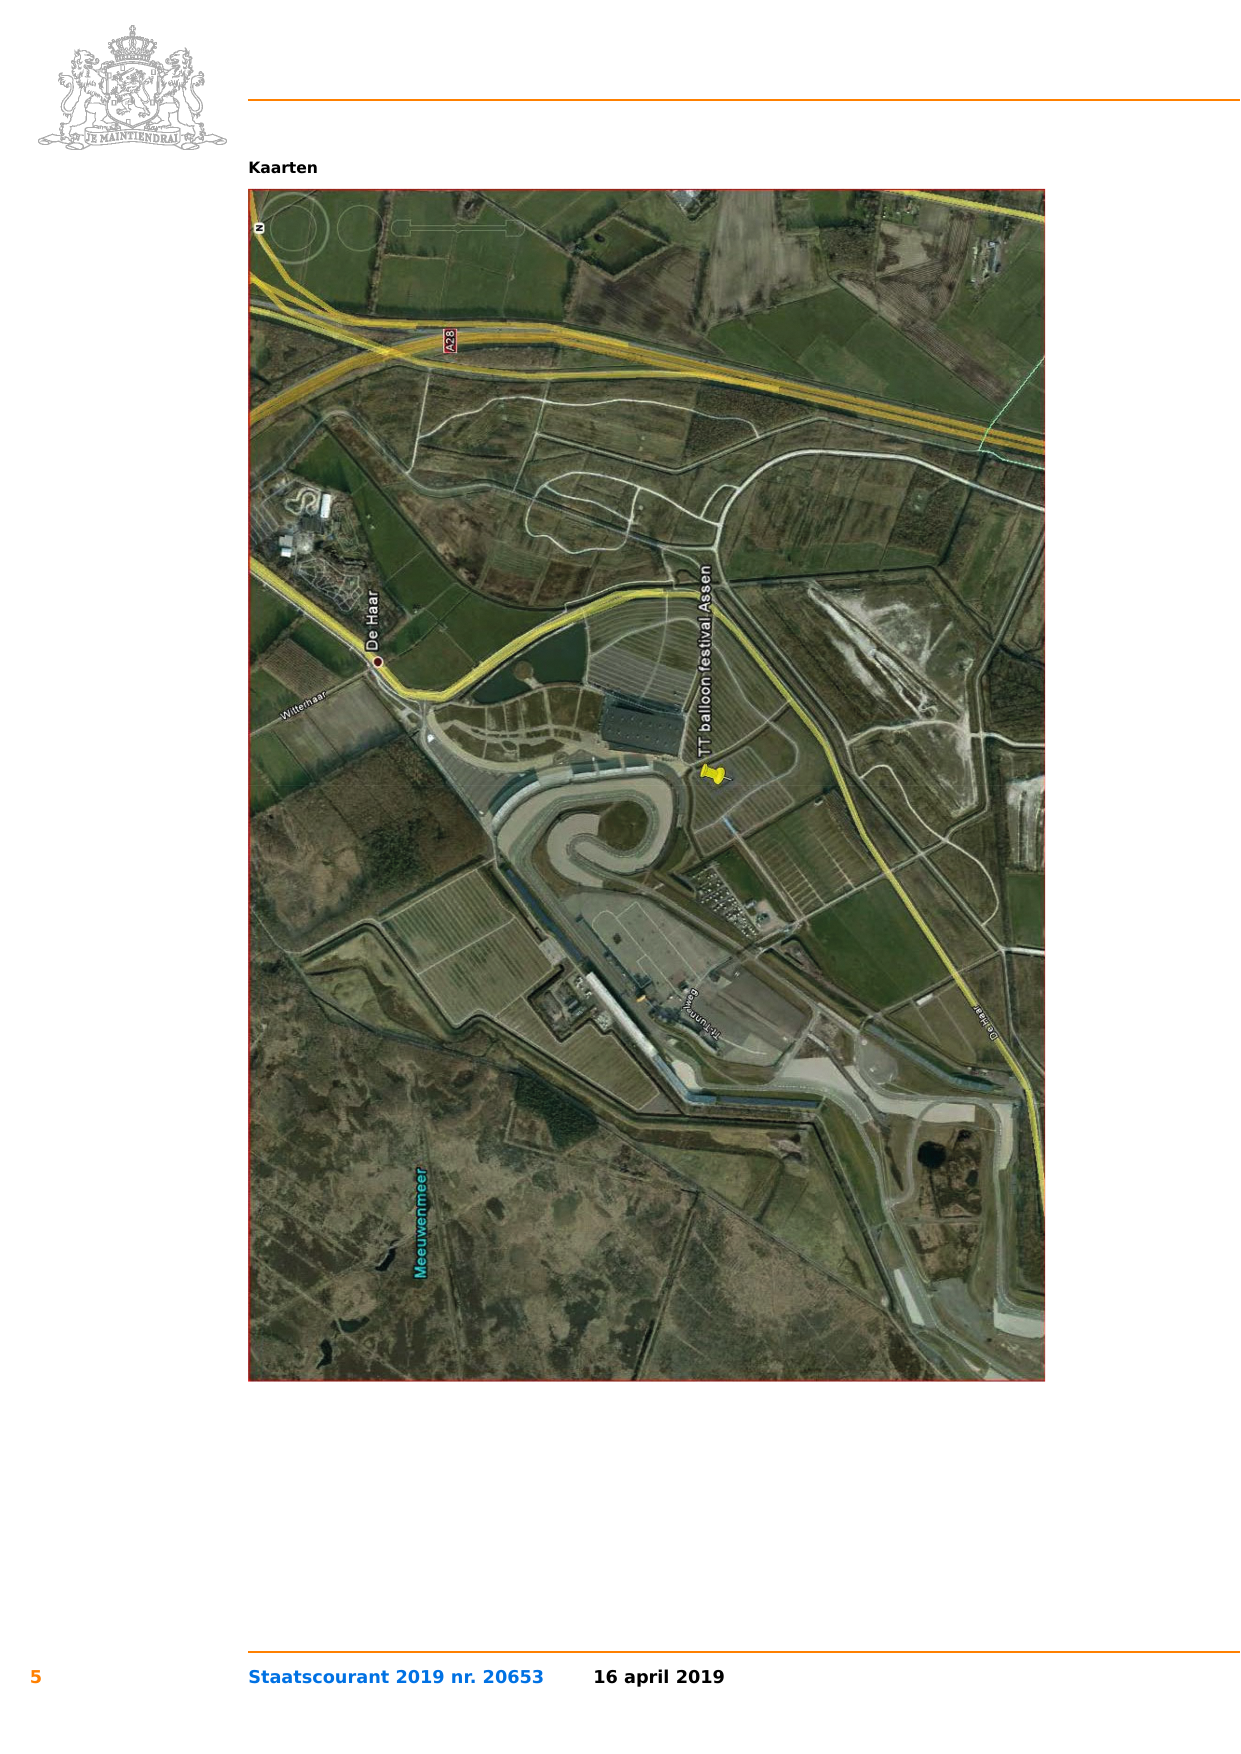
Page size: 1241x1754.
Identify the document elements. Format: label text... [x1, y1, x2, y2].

picture [248, 188, 1046, 1382]
text Kaarten [248, 159, 1045, 177]
picture [38, 25, 227, 150]
